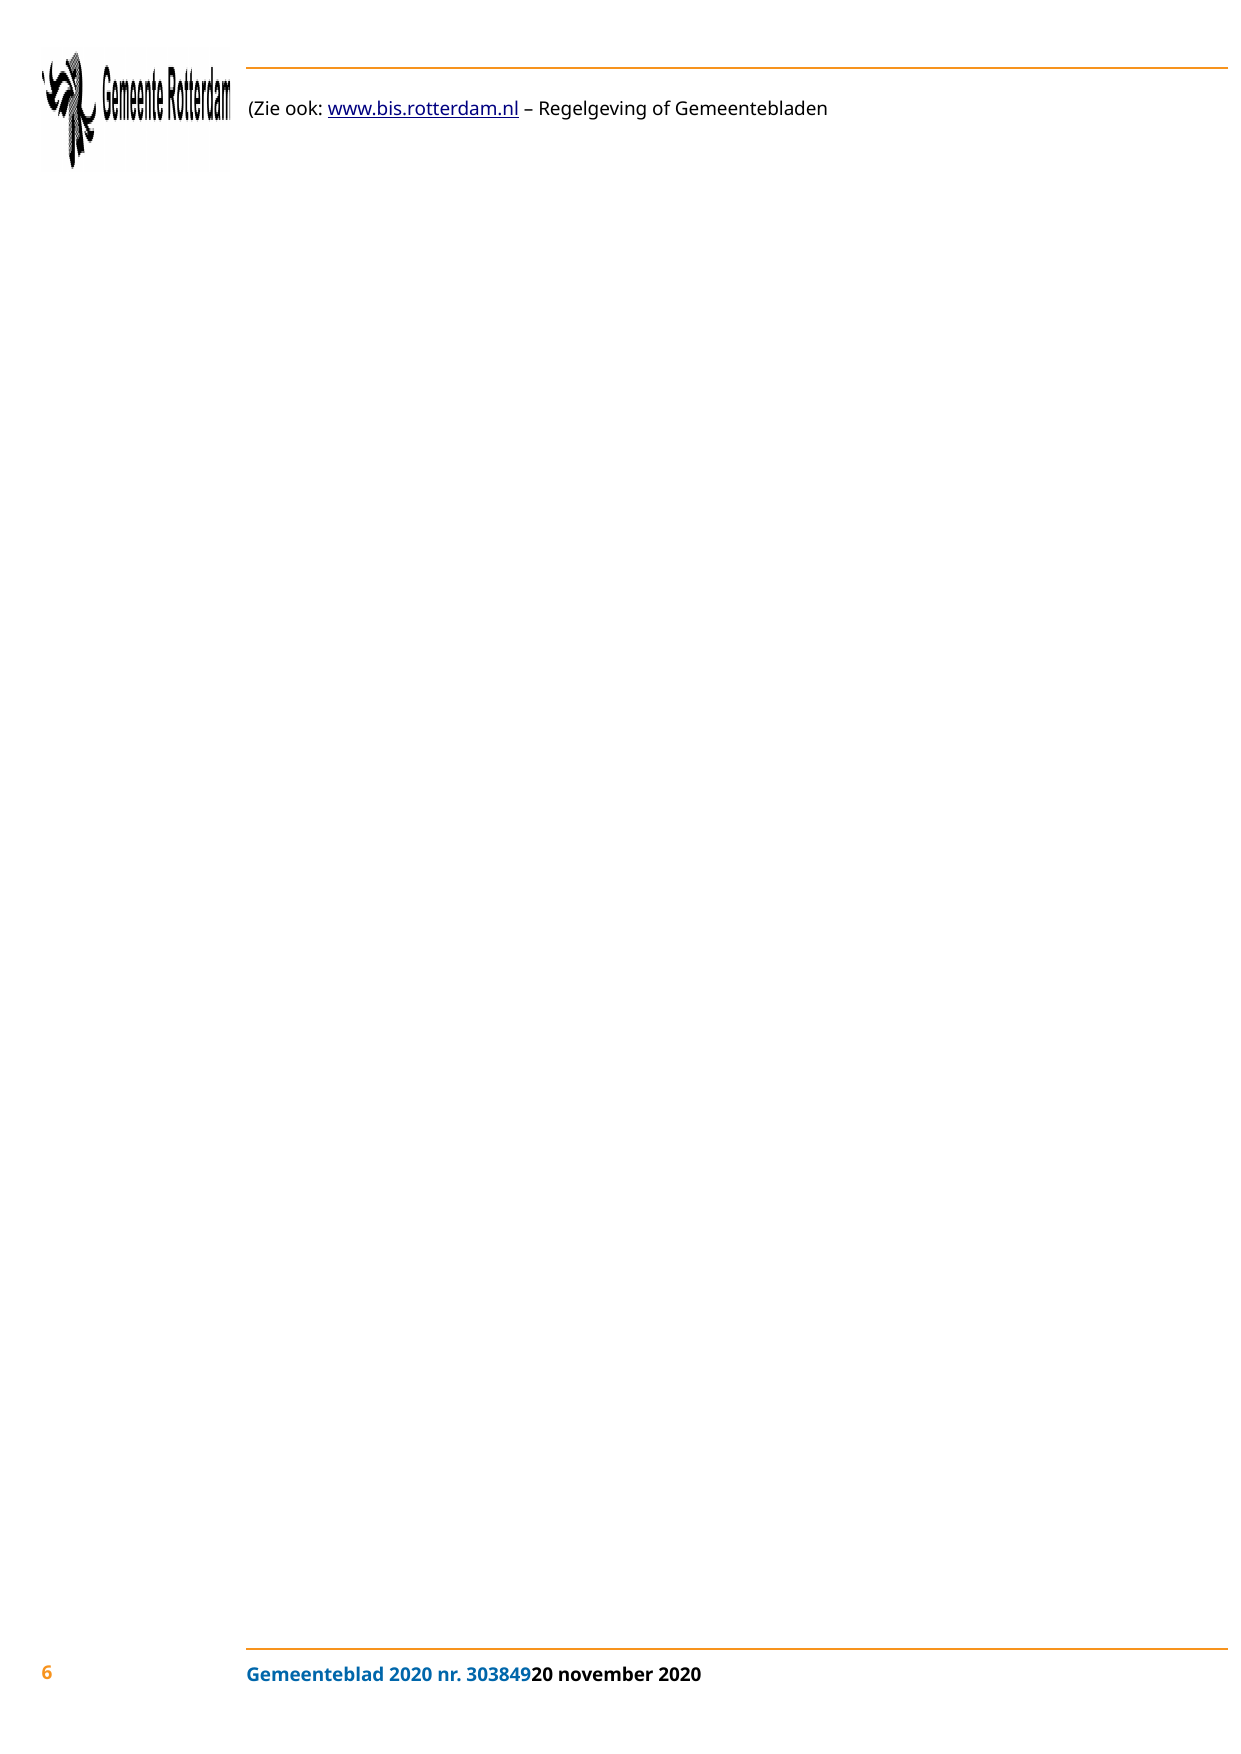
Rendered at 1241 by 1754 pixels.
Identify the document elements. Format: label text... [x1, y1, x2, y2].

picture [41, 47, 231, 172]
text (Zie ook: www.bis.rotterdam.nl – Regelgeving of Gemeentebladen [248, 95, 1152, 121]
